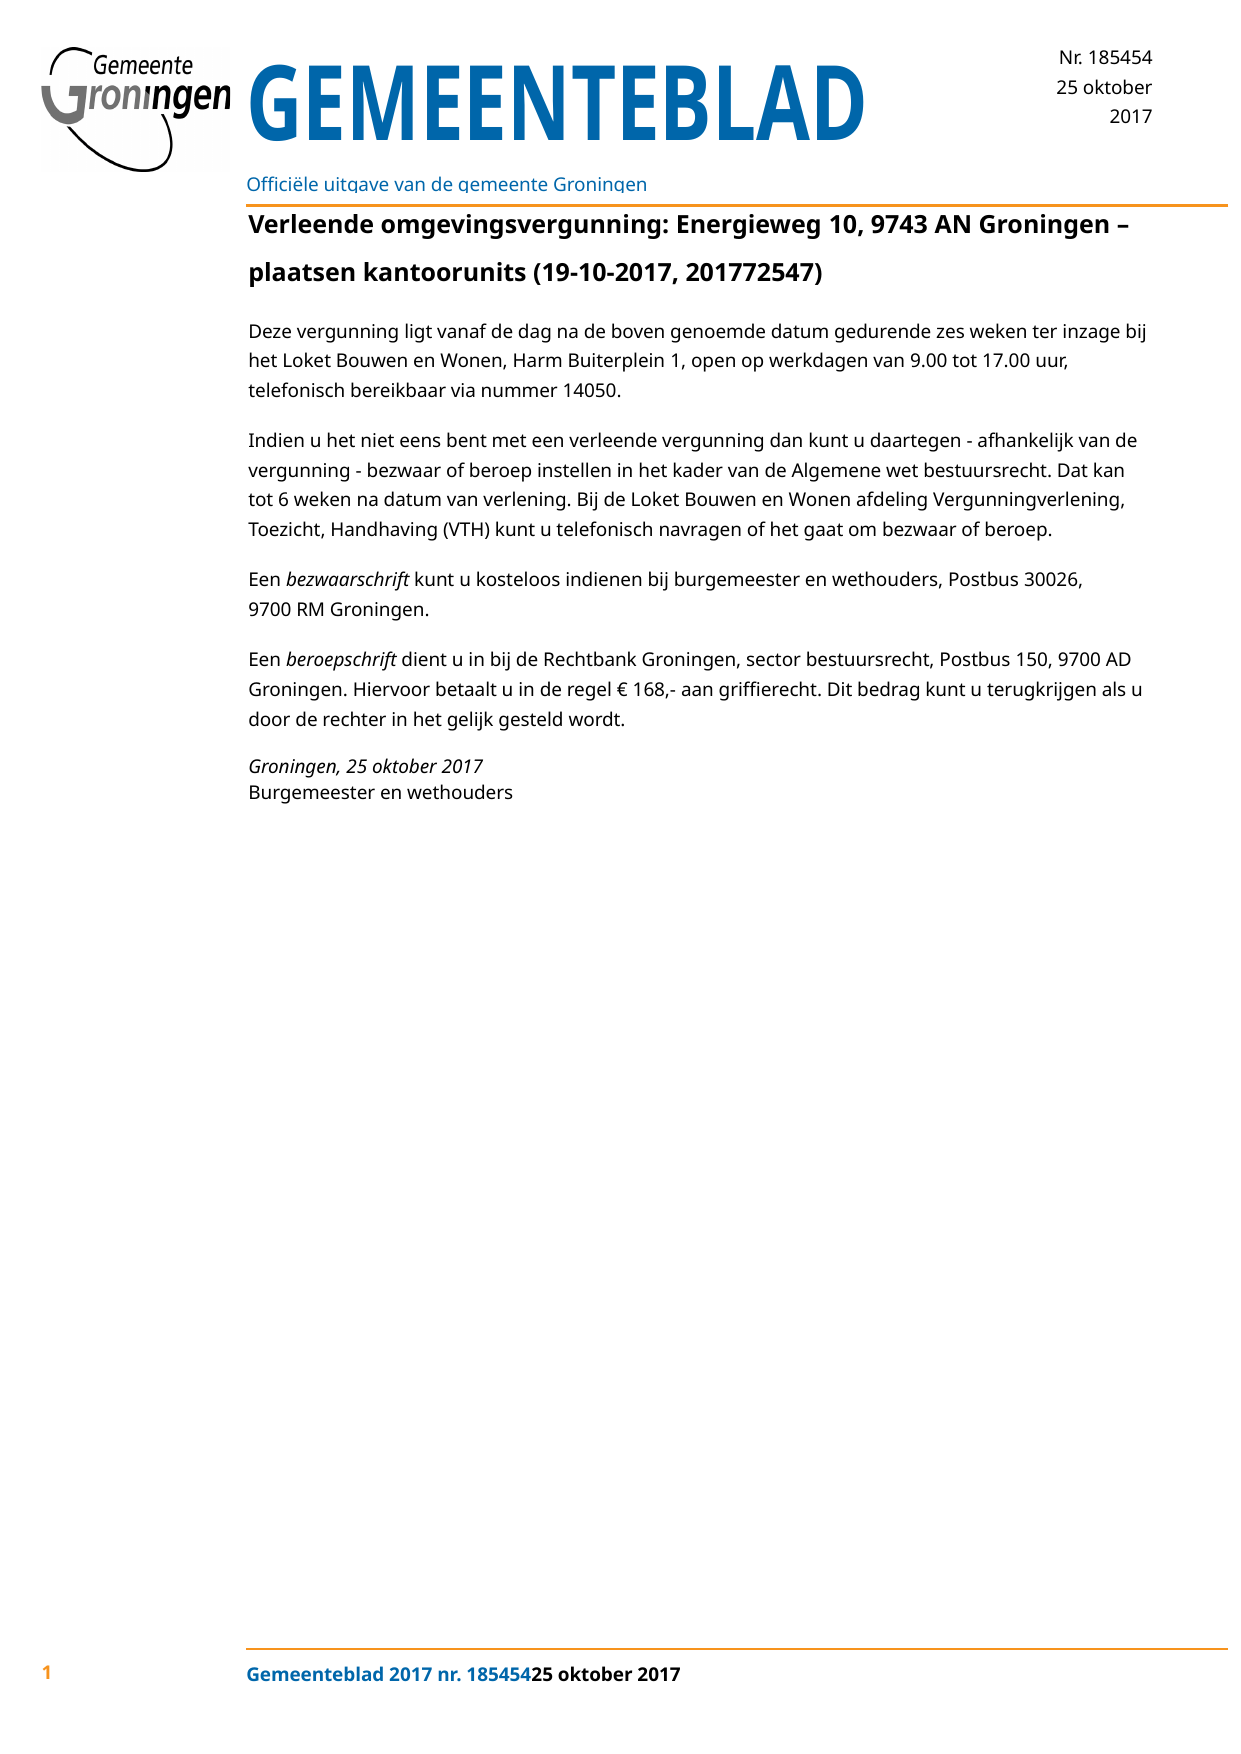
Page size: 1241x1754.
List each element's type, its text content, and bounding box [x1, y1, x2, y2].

text Verleende omgevingsvergunning: Energieweg 10, 9743 AN Groningen – plaatsen kantoorunits (19-10-2017, 201772547) [248, 207, 1152, 288]
text Een bezwaarschrift kunt u kosteloos indienen bij burgemeester en wethouders, Postbus 30026, 9700 RM Groningen. [248, 567, 1152, 622]
picture [41, 47, 231, 172]
text Deze vergunning ligt vanaf de dag na de boven genoemde datum gedurende zes weken ter inzage bij het Loket Bouwen en Wonen, Harm Buiterplein 1, open op werkdagen van 9.00 tot 17.00 uur, telefonisch bereikbaar via nummer 14050. [248, 318, 1152, 403]
text Groningen, 25 oktober 2017 [248, 754, 1152, 779]
text Indien u het niet eens bent met een verleende vergunning dan kunt u daartegen - afhankelijk van de vergunning - bezwaar of beroep instellen in het kader van de Algemene wet bestuursrecht. Dat kan tot 6 weken na datum van verlening. Bij de Loket Bouwen en Wonen afdeling Vergunningverlening, Toezicht, Handhaving (VTH) kunt u telefonisch navragen of het gaat om bezwaar of beroep. [248, 427, 1152, 542]
text Burgemeester en wethouders [248, 779, 1152, 805]
text Een beroepschrift dient u in bij de Rechtbank Groningen, sector bestuursrecht, Postbus 150, 9700 AD Groningen. Hiervoor betaalt u in de regel € 168,- aan griffierecht. Dit bedrag kunt u terugkrijgen als u door de rechter in het gelijk gesteld wordt. [248, 647, 1152, 732]
